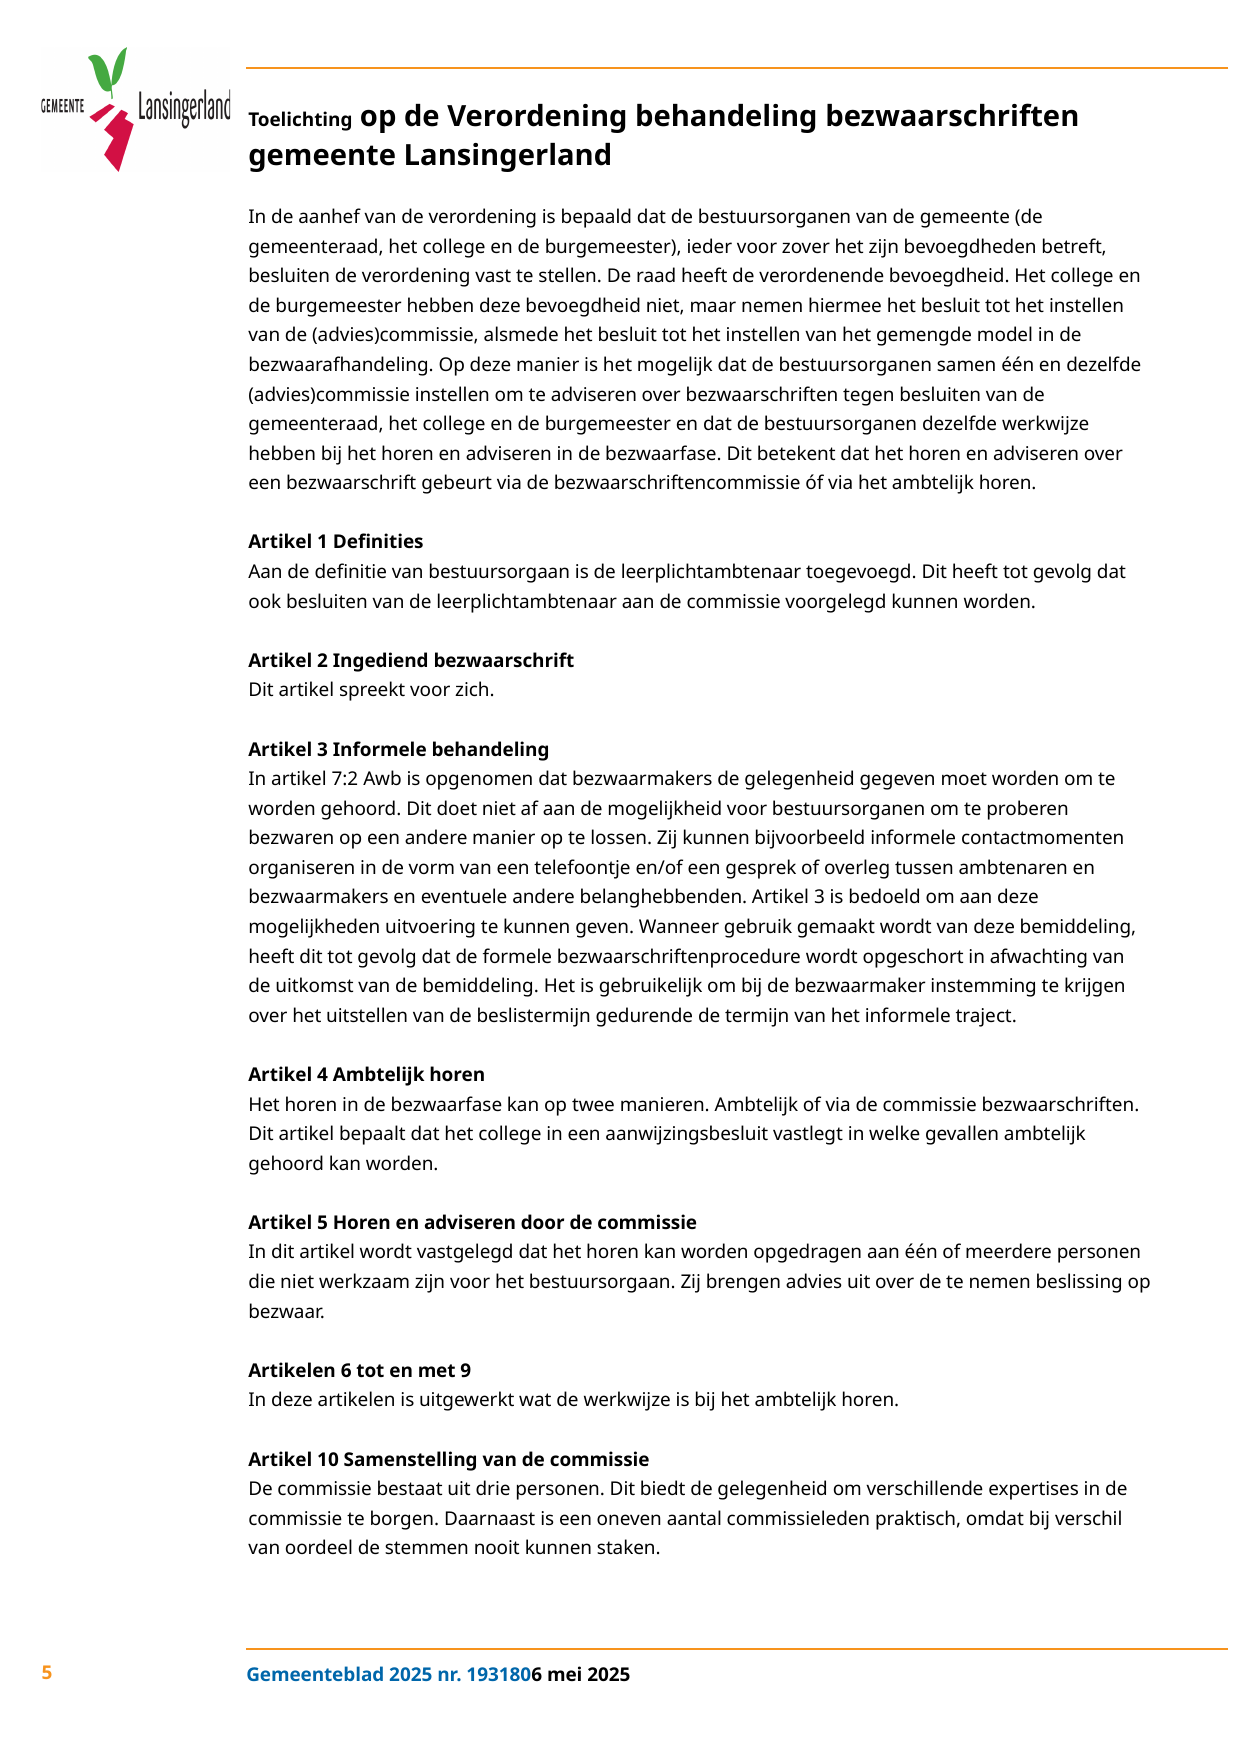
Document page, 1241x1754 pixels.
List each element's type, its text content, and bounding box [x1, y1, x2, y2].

text Dit artikel spreekt voor zich. [248, 677, 1152, 702]
text Artikel 2 Ingediend bezwaarschrift [248, 647, 1152, 673]
text Artikelen 6 tot en met 9 [248, 1357, 1152, 1383]
text In deze artikelen is uitgewerkt wat de werkwijze is bij het ambtelijk horen. [248, 1387, 1152, 1412]
text In artikel 7:2 Awb is opgenomen dat bezwaarmakers de gelegenheid gegeven moet worden om te worden gehoord. Dit doet niet af aan de mogelijkheid voor bestuursorganen om te proberen bezwaren op een andere manier op te lossen. Zij kunnen bijvoorbeeld informele contactmomenten organiseren in de vorm van een telefoontje en/of een gesprek of overleg tussen ambtenaren en bezwaarmakers en eventuele andere belanghebbenden. Artikel 3 is bedoeld om aan deze mogelijkheden uitvoering te kunnen geven. Wanneer gebruik gemaakt wordt van deze bemiddeling, heeft dit tot gevolg dat de formele bezwaarschriftenprocedure wordt opgeschort in afwachting van de uitkomst van de bemiddeling. Het is gebruikelijk om bij de bezwaarmaker instemming te krijgen over het uitstellen van de beslistermijn gedurende de termijn van het informele traject. [248, 765, 1152, 1028]
text De commissie bestaat uit drie personen. Dit biedt de gelegenheid om verschillende expertises in de commissie te borgen. Daarnaast is een oneven aantal commissieleden praktisch, omdat bij verschil van oordeel de stemmen nooit kunnen staken. [248, 1475, 1152, 1560]
text Toelichting op de Verordening behandeling bezwaarschriften gemeente Lansingerland [248, 95, 1152, 174]
picture [41, 47, 231, 172]
text Artikel 10 Samenstelling van de commissie [248, 1446, 1152, 1472]
text Aan de definitie van bestuursorgaan is de leerplichtambtenaar toegevoegd. Dit heeft tot gevolg dat ook besluiten van de leerplichtambtenaar aan de commissie voorgelegd kunnen worden. [248, 558, 1152, 614]
text Artikel 5 Horen en adviseren door de commissie [248, 1209, 1152, 1235]
text In de aanhef van de verordening is bepaald dat de bestuursorganen van de gemeente (de gemeenteraad, het college en de burgemeester), ieder voor zover het zijn bevoegdheden betreft, besluiten de verordening vast te stellen. De raad heeft de verordenende bevoegdheid. Het college en de burgemeester hebben deze bevoegdheid niet, maar nemen hiermee het besluit tot het instellen van de (advies)commissie, alsmede het besluit tot het instellen van het gemengde model in de bezwaarafhandeling. Op deze manier is het mogelijk dat de bestuursorganen samen één en dezelfde (advies)commissie instellen om te adviseren over bezwaarschriften tegen besluiten van de gemeenteraad, het college en de burgemeester en dat de bestuursorganen dezelfde werkwijze hebben bij het horen en adviseren in de bezwaarfase. Dit betekent dat het horen en adviseren over een bezwaarschrift gebeurt via de bezwaarschriftencommissie óf via het ambtelijk horen. [248, 203, 1152, 495]
text In dit artikel wordt vastgelegd dat het horen kan worden opgedragen aan één of meerdere personen die niet werkzaam zijn voor het bestuursorgaan. Zij brengen advies uit over de te nemen beslissing op bezwaar. [248, 1239, 1152, 1324]
text Artikel 1 Definities [248, 529, 1152, 554]
text Artikel 3 Informele behandeling [248, 736, 1152, 762]
text Het horen in de bezwaarfase kan op twee manieren. Ambtelijk of via de commissie bezwaarschriften. Dit artikel bepaalt dat het college in een aanwijzingsbesluit vastlegt in welke gevallen ambtelijk gehoord kan worden. [248, 1091, 1152, 1176]
text Artikel 4 Ambtelijk horen [248, 1061, 1152, 1087]
